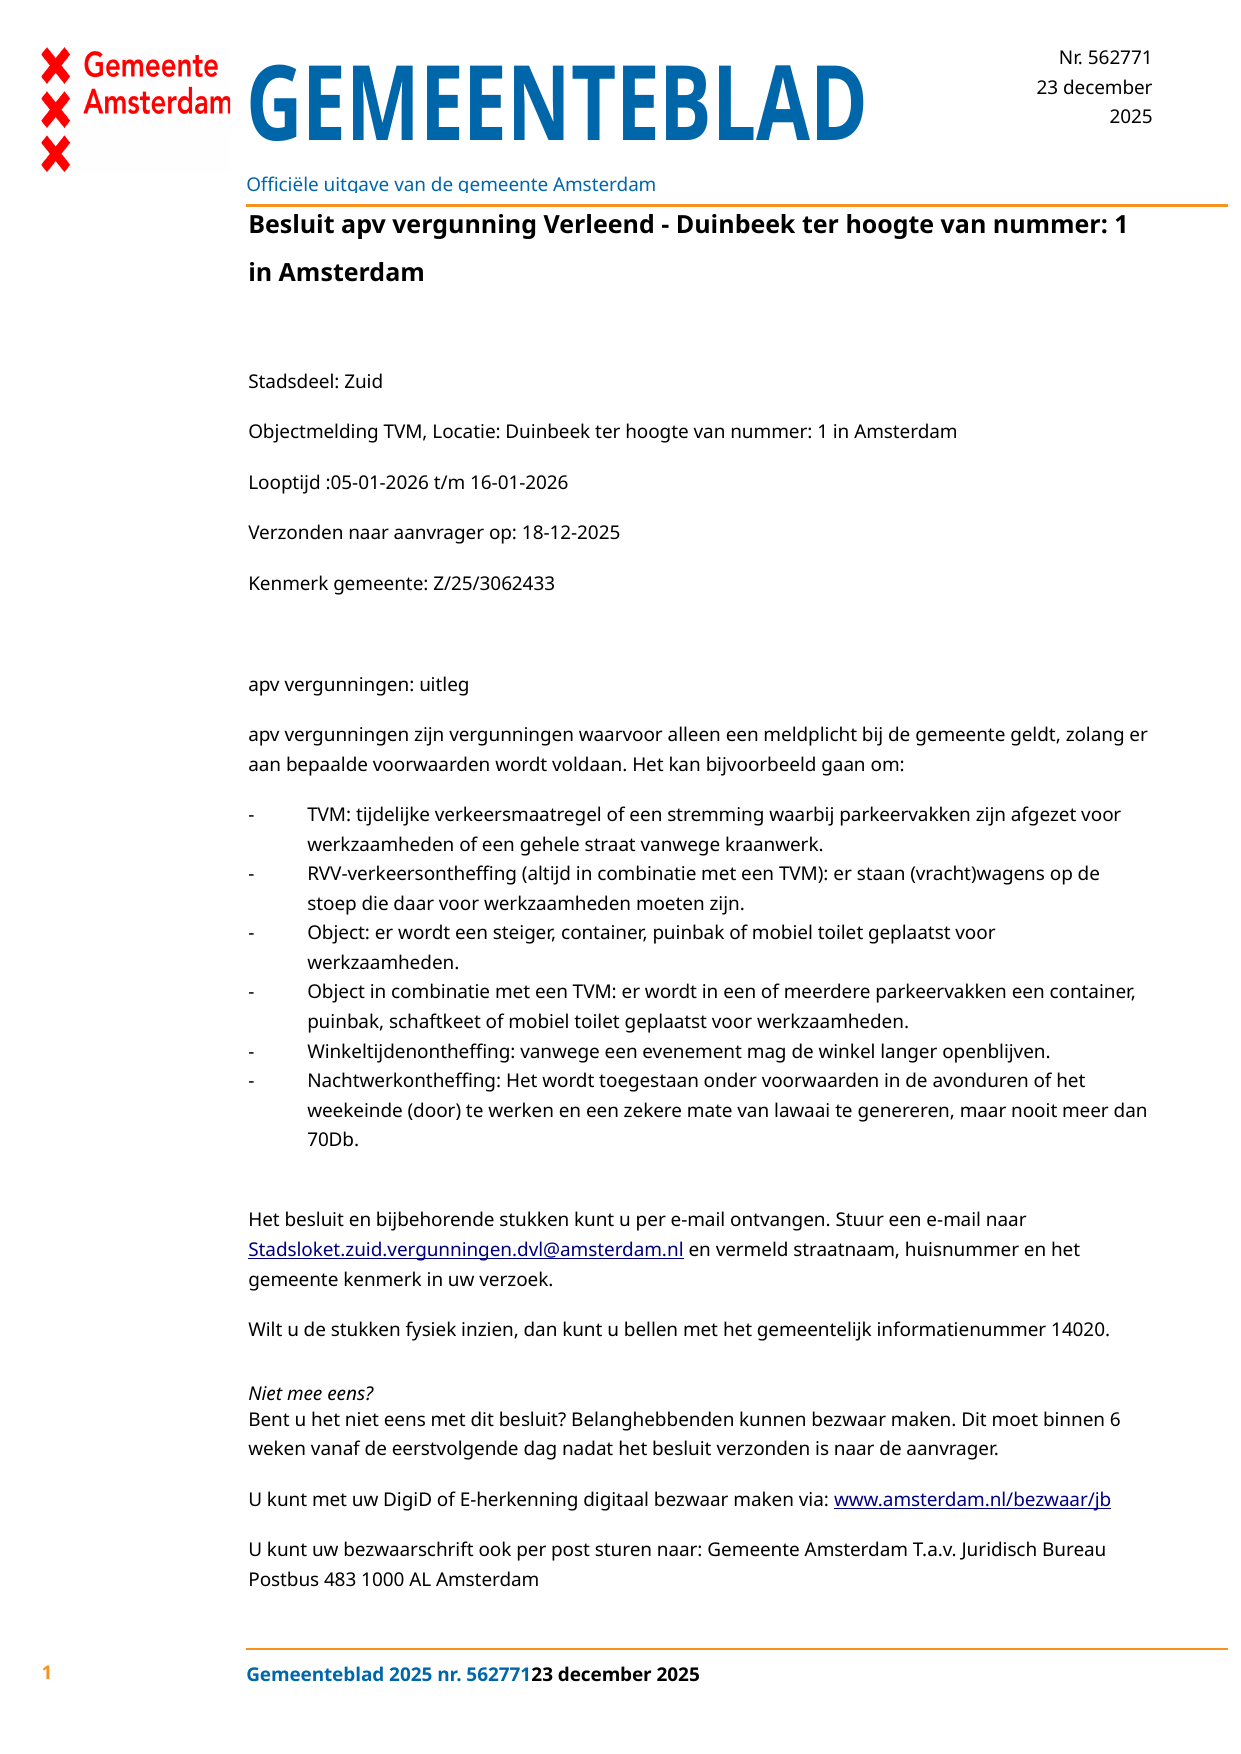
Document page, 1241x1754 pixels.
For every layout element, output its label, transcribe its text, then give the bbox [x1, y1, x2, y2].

list Object: er wordt een steiger, container, puinbak of mobiel toilet geplaatst voor werkzaamheden. [248, 919, 1152, 975]
text Verzonden naar aanvrager op: 18-12-2025 [248, 519, 1152, 545]
text Niet mee eens? [248, 1380, 1152, 1406]
text Wilt u de stukken fysiek inzien, dan kunt u bellen met het gemeentelijk informatienummer 14020. [248, 1316, 1152, 1342]
list Winkeltijdenontheffing: vanwege een evenement mag de winkel langer openblijven. [248, 1038, 1152, 1064]
text U kunt met uw DigiD of E-herkenning digitaal bezwaar maken via: www.amsterdam.nl/bezwaar/jb [248, 1486, 1152, 1512]
text apv vergunningen: uitleg [248, 671, 1152, 697]
text Het besluit en bijbehorende stukken kunt u per e-mail ontvangen. Stuur een e-mail naar Stadsloket.zuid.vergunningen.dvl@amsterdam.nl en vermeld straatnaam, huisnummer en het gemeente kenmerk in uw verzoek. [248, 1207, 1152, 1292]
list TVM: tijdelijke verkeersmaatregel of een stremming waarbij parkeervakken zijn afgezet voor werkzaamheden of een gehele straat vanwege kraanwerk. [248, 801, 1152, 857]
list RVV-verkeersontheffing (altijd in combinatie met een TVM): er staan (vracht)wagens op de stoep die daar voor werkzaamheden moeten zijn. [248, 860, 1152, 916]
text Besluit apv vergunning Verleend - Duinbeek ter hoogte van nummer: 1 in Amsterdam [248, 207, 1152, 288]
list Object in combinatie met een TVM: er wordt in een of meerdere parkeervakken een container, puinbak, schaftkeet of mobiel toilet geplaatst voor werkzaamheden. [248, 979, 1152, 1034]
text Objectmelding TVM, Locatie: Duinbeek ter hoogte van nummer: 1 in Amsterdam [248, 419, 1152, 444]
text Bent u het niet eens met dit besluit? Belanghebbenden kunnen bezwaar maken. Dit moet binnen 6 weken vanaf de eerstvolgende dag nadat het besluit verzonden is naar de aanvrager. [248, 1406, 1152, 1461]
text U kunt uw bezwaarschrift ook per post sturen naar: Gemeente Amsterdam T.a.v. Juridisch Bureau Postbus 483 1000 AL Amsterdam [248, 1536, 1152, 1592]
text Stadsdeel: Zuid [248, 368, 1152, 394]
list Nachtwerkontheffing: Het wordt toegestaan onder voorwaarden in de avonduren of het weekeinde (door) te werken en een zekere mate van lawaai te genereren, maar nooit meer dan 70Db. [248, 1067, 1152, 1152]
text Looptijd :05-01-2026 t/m 16-01-2026 [248, 469, 1152, 495]
text Kenmerk gemeente: Z/25/3062433 [248, 570, 1152, 596]
text apv vergunningen zijn vergunningen waarvoor alleen een meldplicht bij de gemeente geldt, zolang er aan bepaalde voorwaarden wordt voldaan. Het kan bijvoorbeeld gaan om: [248, 721, 1152, 777]
picture [41, 47, 231, 172]
